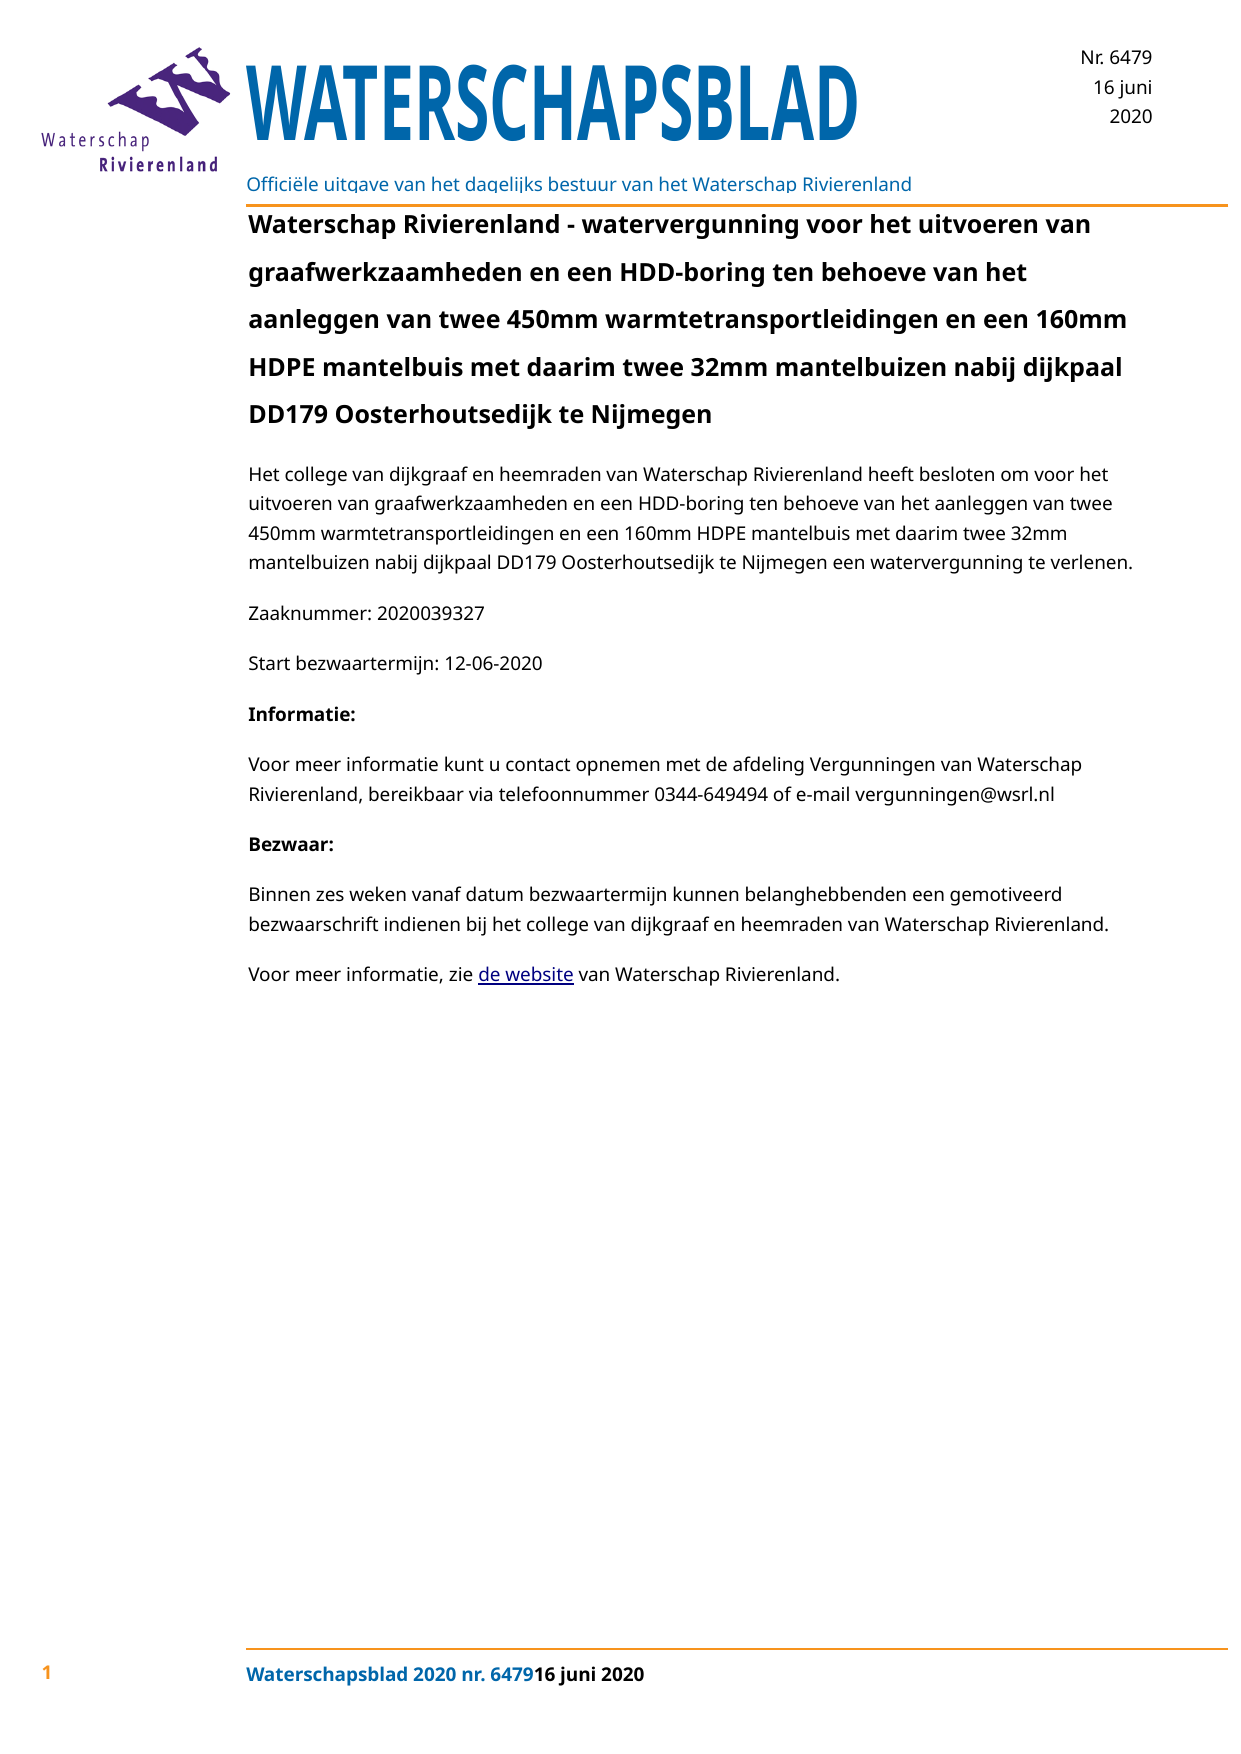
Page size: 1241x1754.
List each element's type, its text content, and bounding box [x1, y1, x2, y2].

text Waterschap Rivierenland - watervergunning voor het uitvoeren van graafwerkzaamheden en een HDD-boring ten behoeve van het aanleggen van twee 450mm warmtetransportleidingen en een 160mm HDPE mantelbuis met daarim twee 32mm mantelbuizen nabij dijkpaal DD179 Oosterhoutsedijk te Nijmegen [248, 207, 1152, 431]
text Voor meer informatie kunt u contact opnemen met de afdeling Vergunningen van Waterschap Rivierenland, bereikbaar via telefoonnummer 0344-649494 of e-mail vergunningen@wsrl.nl [248, 751, 1152, 806]
picture [41, 47, 231, 172]
text Binnen zes weken vanaf datum bezwaartermijn kunnen belanghebbenden een gemotiveerd bezwaarschrift indienen bij het college van dijkgraaf en heemraden van Waterschap Rivierenland. [248, 882, 1152, 937]
text Start bezwaartermijn: 12-06-2020 [248, 650, 1152, 676]
text Zaaknummer: 2020039327 [248, 600, 1152, 626]
text Voor meer informatie, zie de website van Waterschap Rivierenland. [248, 962, 1152, 987]
text Het college van dijkgraaf en heemraden van Waterschap Rivierenland heeft besloten om voor het uitvoeren van graafwerkzaamheden en een HDD-boring ten behoeve van het aanleggen van twee 450mm warmtetransportleidingen en een 160mm HDPE mantelbuis met daarim twee 32mm mantelbuizen nabij dijkpaal DD179 Oosterhoutsedijk te Nijmegen een watervergunning te verlenen. [248, 461, 1152, 575]
text Bezwaar: [248, 831, 1152, 857]
text Informatie: [248, 701, 1152, 726]
